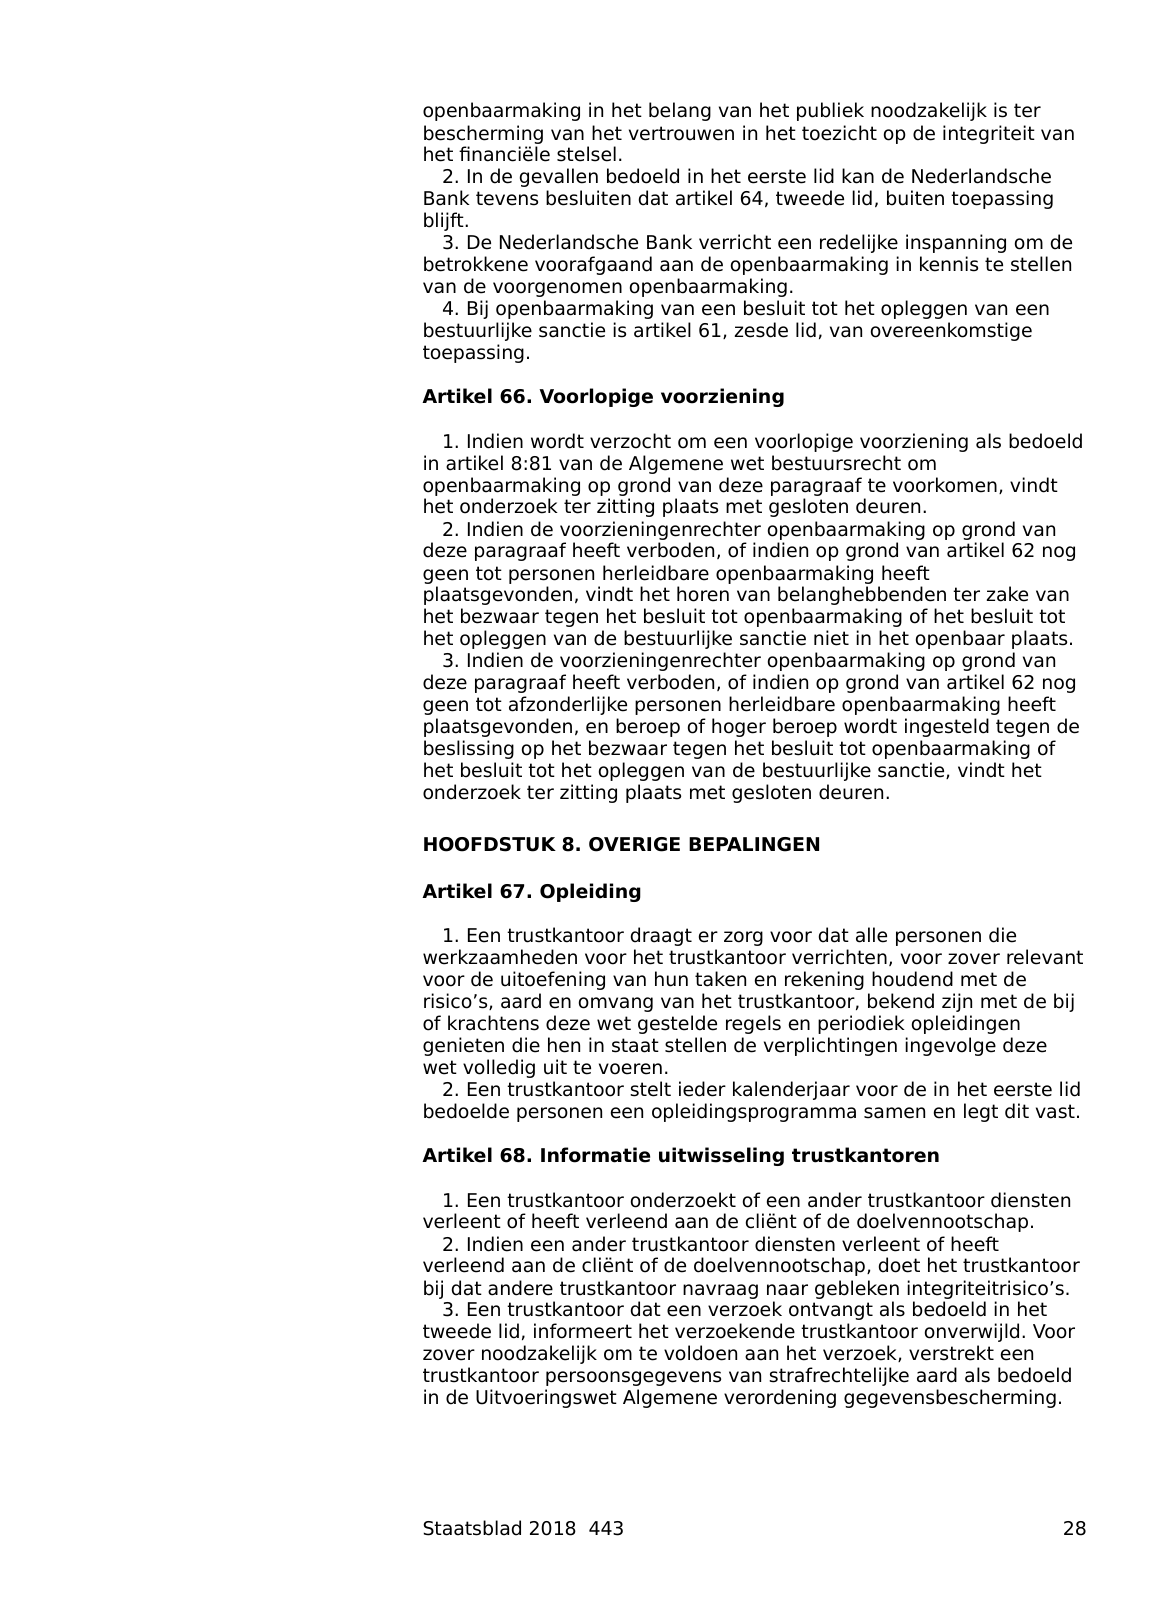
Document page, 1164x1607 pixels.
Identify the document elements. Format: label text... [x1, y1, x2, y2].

text 3. De Nederlandsche Bank verricht een redelijke inspanning om de betrokkene voorafgaand aan de openbaarmaking in kennis te stellen van de voorgenomen openbaarmaking. [422, 232, 1087, 298]
text 1. Indien wordt verzocht om een voorlopige voorziening als bedoeld in artikel 8:81 van de Algemene wet bestuursrecht om openbaarmaking op grond van deze paragraaf te voorkomen, vindt het onderzoek ter zitting plaats met gesloten deuren. [422, 431, 1087, 518]
text 1. Een trustkantoor draagt er zorg voor dat alle personen die werkzaamheden voor het trustkantoor verrichten, voor zover relevant voor de uitoefening van hun taken en rekening houdend met de risico’s, aard en omvang van het trustkantoor, bekend zijn met de bij of krachtens deze wet gestelde regels en periodiek opleidingen genieten die hen in staat stellen de verplichtingen ingevolge deze wet volledig uit te voeren. [422, 925, 1087, 1079]
text 3. Een trustkantoor dat een verzoek ontvangt als bedoeld in het tweede lid, informeert het verzoekende trustkantoor onverwijld. Voor zover noodzakelijk om te voldoen aan het verzoek, verstrekt een trustkantoor persoonsgegevens van strafrechtelijke aard als bedoeld in de Uitvoeringswet Algemene verordening gegevensbescherming. [422, 1299, 1087, 1409]
text 2. Indien een ander trustkantoor diensten verleent of heeft verleend aan de cliënt of de doelvennootschap, doet het trustkantoor bij dat andere trustkantoor navraag naar gebleken integriteitrisico’s. [422, 1233, 1087, 1299]
text 1. Een trustkantoor onderzoekt of een ander trustkantoor diensten verleent of heeft verleend aan de cliënt of de doelvennootschap. [422, 1189, 1087, 1233]
text 2. Indien de voorzieningenrechter openbaarmaking op grond van deze paragraaf heeft verboden, of indien op grond van artikel 62 nog geen tot personen herleidbare openbaarmaking heeft plaatsgevonden, vindt het horen van belanghebbenden ter zake van het bezwaar tegen het besluit tot openbaarmaking of het besluit tot het opleggen van de bestuurlijke sanctie niet in het openbaar plaats. [422, 518, 1087, 650]
subtitle Artikel 68. Informatie uitwisseling trustkantoren [422, 1145, 1087, 1167]
text openbaarmaking in het belang van het publiek noodzakelijk is ter bescherming van het vertrouwen in het toezicht op de integriteit van het financiële stelsel. [422, 100, 1087, 166]
subtitle Artikel 66. Voorlopige voorziening [422, 386, 1087, 408]
text 2. Een trustkantoor stelt ieder kalenderjaar voor de in het eerste lid bedoelde personen een opleidingsprogramma samen en legt dit vast. [422, 1079, 1087, 1123]
text 2. In de gevallen bedoeld in het eerste lid kan de Nederlandsche Bank tevens besluiten dat artikel 64, tweede lid, buiten toepassing blijft. [422, 166, 1087, 232]
text 4. Bij openbaarmaking van een besluit tot het opleggen van een bestuurlijke sanctie is artikel 61, zesde lid, van overeenkomstige toepassing. [422, 298, 1087, 364]
text 3. Indien de voorzieningenrechter openbaarmaking op grond van deze paragraaf heeft verboden, of indien op grond van artikel 62 nog geen tot afzonderlijke personen herleidbare openbaarmaking heeft plaatsgevonden, en beroep of hoger beroep wordt ingesteld tegen de beslissing op het bezwaar tegen het besluit tot openbaarmaking of het besluit tot het opleggen van de bestuurlijke sanctie, vindt het onderzoek ter zitting plaats met gesloten deuren. [422, 650, 1087, 804]
subtitle HOOFDSTUK 8. OVERIGE BEPALINGEN [422, 834, 1087, 856]
subtitle Artikel 67. Opleiding [422, 881, 1087, 903]
